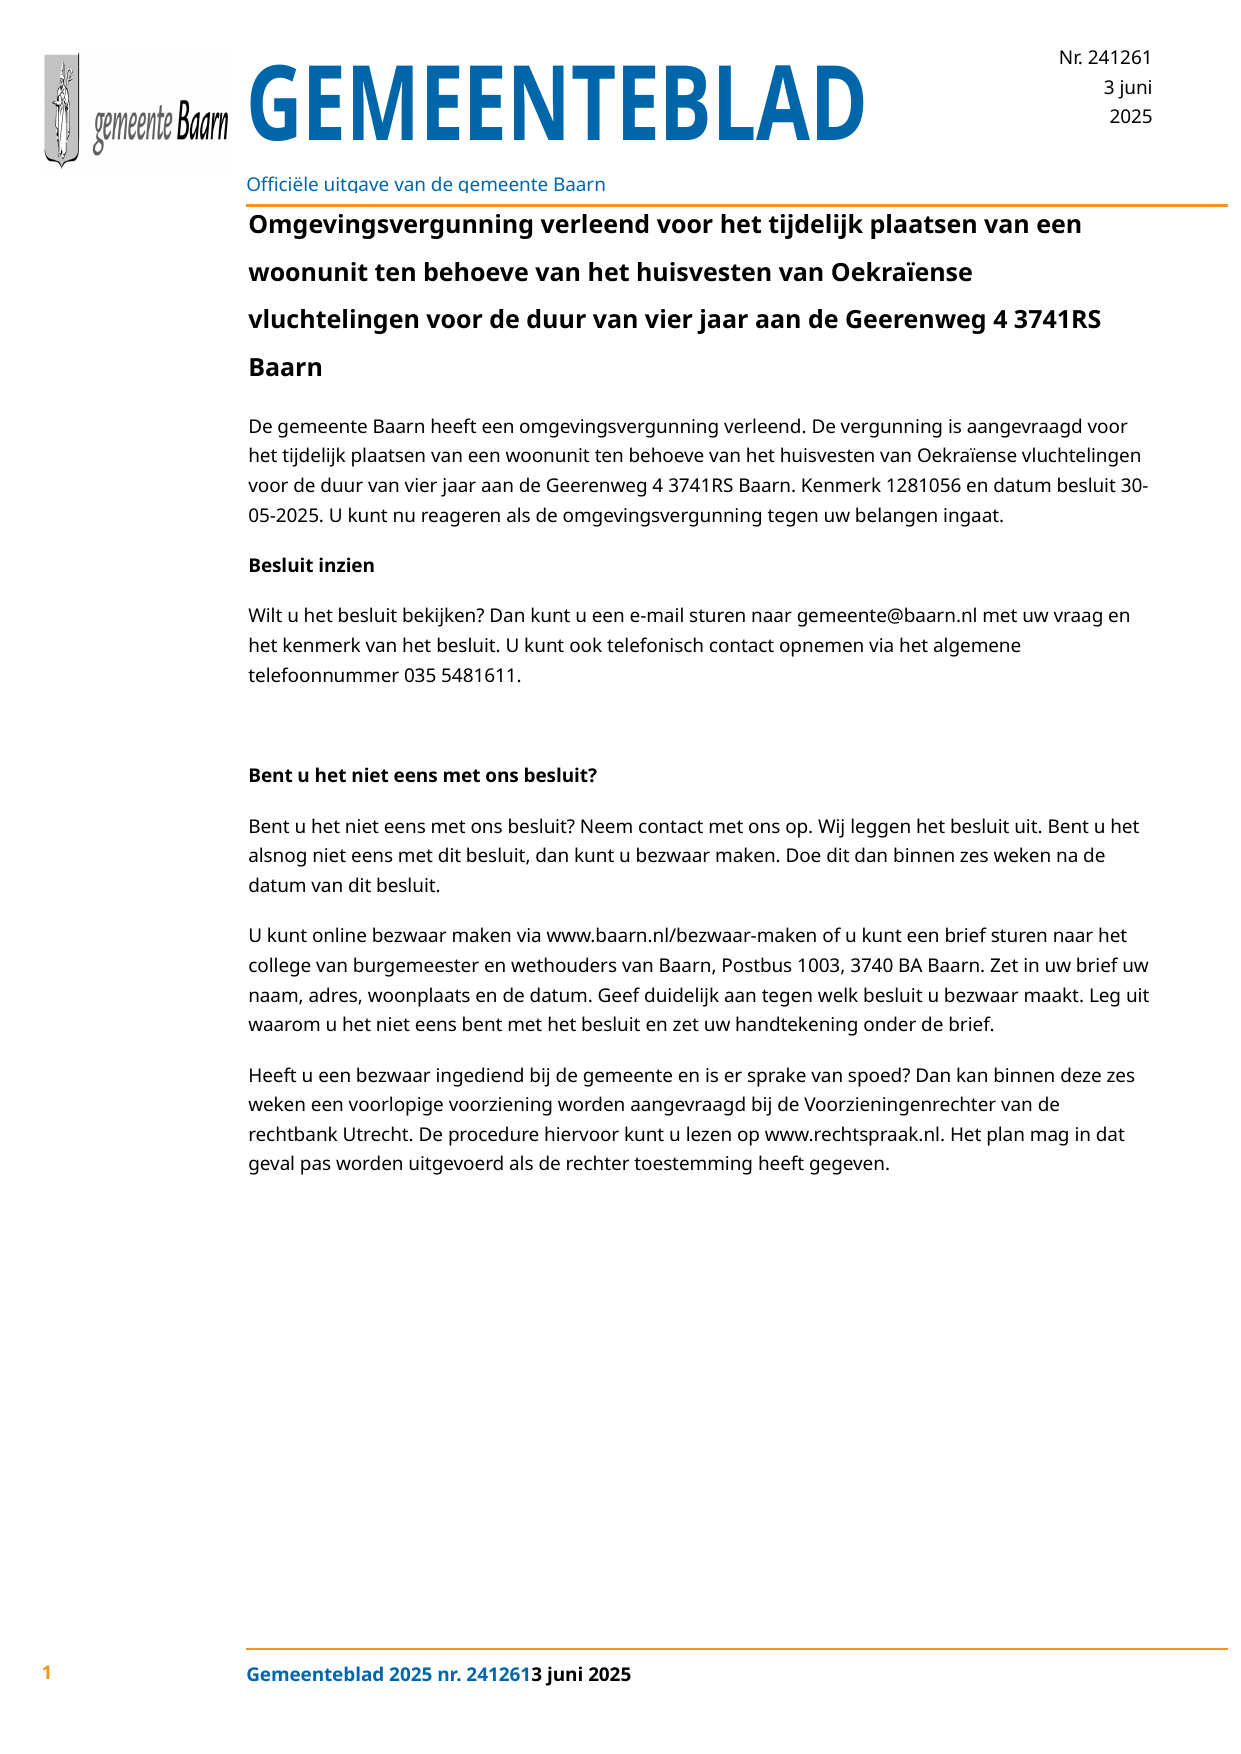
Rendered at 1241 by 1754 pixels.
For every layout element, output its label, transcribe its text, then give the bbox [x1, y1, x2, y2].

text Bent u het niet eens met ons besluit? [248, 763, 1152, 788]
text Heeft u een bezwaar ingediend bij de gemeente en is er sprake van spoed? Dan kan binnen deze zes weken een voorlopige voorziening worden aangevraagd bij de Voorzieningenrechter van de rechtbank Utrecht. De procedure hiervoor kunt u lezen op www.rechtspraak.nl. Het plan mag in dat geval pas worden uitgevoerd als de rechter toestemming heeft gegeven. [248, 1062, 1152, 1176]
text Bent u het niet eens met ons besluit? Neem contact met ons op. Wij leggen het besluit uit. Bent u het alsnog niet eens met dit besluit, dan kunt u bezwaar maken. Doe dit dan binnen zes weken na de datum van dit besluit. [248, 813, 1152, 898]
text U kunt online bezwaar maken via www.baarn.nl/bezwaar-maken of u kunt een brief sturen naar het college van burgemeester en wethouders van Baarn, Postbus 1003, 3740 BA Baarn. Zet in uw brief uw naam, adres, woonplaats en de datum. Geef duidelijk aan tegen welk besluit u bezwaar maakt. Leg uit waarom u het niet eens bent met het besluit en zet uw handtekening onder de brief. [248, 923, 1152, 1037]
text De gemeente Baarn heeft een omgevingsvergunning verleend. De vergunning is aangevraagd voor het tijdelijk plaatsen van een woonunit ten behoeve van het huisvesten van Oekraïense vluchtelingen voor de duur van vier jaar aan de Geerenweg 4 3741RS Baarn. Kenmerk 1281056 en datum besluit 30-05-2025. U kunt nu reageren als de omgevingsvergunning tegen uw belangen ingaat. [248, 413, 1152, 528]
text Besluit inzien [248, 552, 1152, 578]
picture [41, 47, 231, 172]
text Omgevingsvergunning verleend voor het tijdelijk plaatsen van een woonunit ten behoeve van het huisvesten van Oekraïense vluchtelingen voor de duur van vier jaar aan de Geerenweg 4 3741RS Baarn [248, 207, 1152, 384]
text Wilt u het besluit bekijken? Dan kunt u een e-mail sturen naar gemeente@baarn.nl met uw vraag en het kenmerk van het besluit. U kunt ook telefonisch contact opnemen via het algemene telefoonnummer 035 5481611. [248, 603, 1152, 688]
